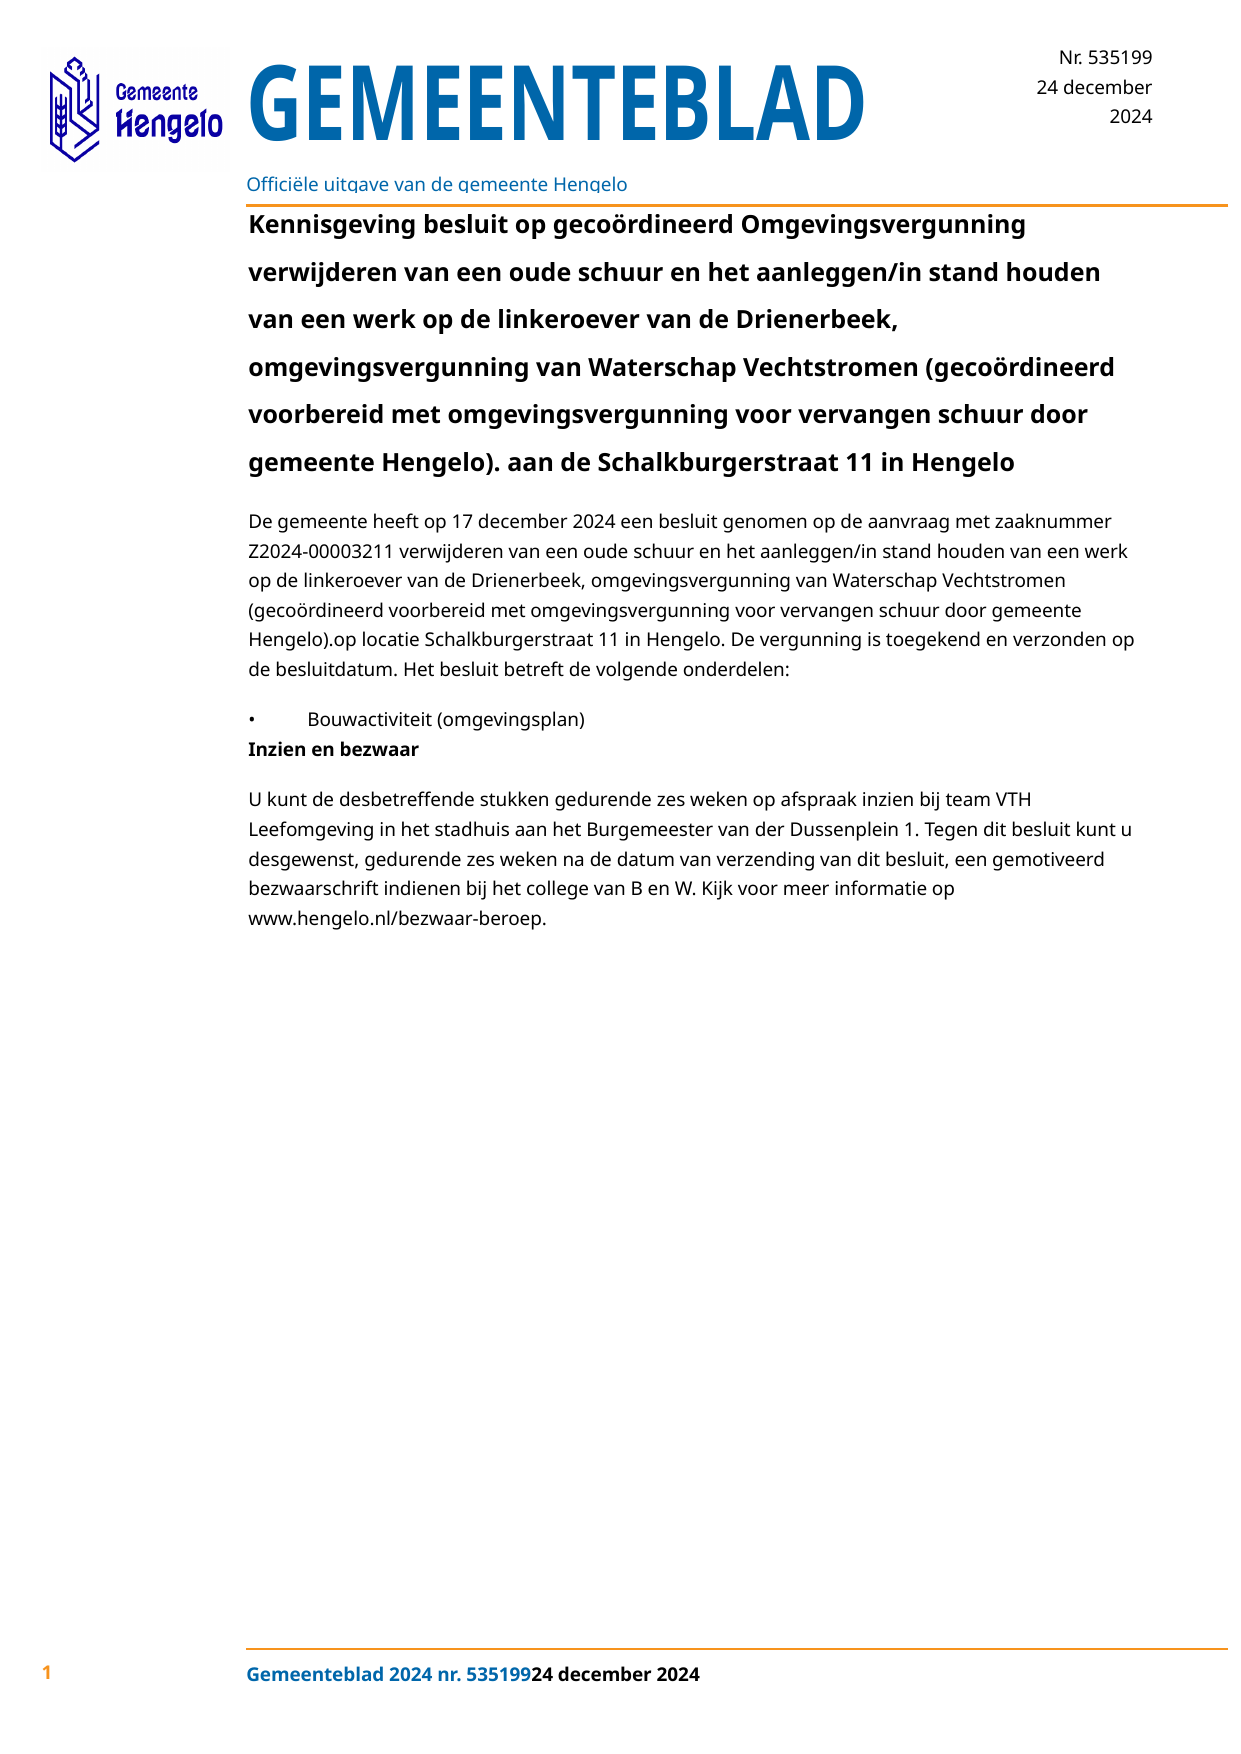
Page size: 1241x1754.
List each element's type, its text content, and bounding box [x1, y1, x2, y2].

picture [41, 47, 231, 172]
text Kennisgeving besluit op gecoördineerd Omgevingsvergunning verwijderen van een oude schuur en het aanleggen/in stand houden van een werk op de linkeroever van de Drienerbeek, omgevingsvergunning van Waterschap Vechtstromen (gecoördineerd voorbereid met omgevingsvergunning voor vervangen schuur door gemeente Hengelo). aan de Schalkburgerstraat 11 in Hengelo [248, 207, 1152, 479]
text De gemeente heeft op 17 december 2024 een besluit genomen op de aanvraag met zaaknummer Z2024-00003211 verwijderen van een oude schuur en het aanleggen/in stand houden van een werk op de linkeroever van de Drienerbeek, omgevingsvergunning van Waterschap Vechtstromen (gecoördineerd voorbereid met omgevingsvergunning voor vervangen schuur door gemeente Hengelo).op locatie Schalkburgerstraat 11 in Hengelo. De vergunning is toegekend en verzonden op de besluitdatum. Het besluit betreft de volgende onderdelen: [248, 508, 1152, 682]
text U kunt de desbetreffende stukken gedurende zes weken op afspraak inzien bij team VTH Leefomgeving in het stadhuis aan het Burgemeester van der Dussenplein 1. Tegen dit besluit kunt u desgewenst, gedurende zes weken na de datum van verzending van dit besluit, een gemotiveerd bezwaarschrift indienen bij het college van B en W. Kijk voor meer informatie op www.hengelo.nl/bezwaar-beroep. [248, 787, 1152, 931]
text Inzien en bezwaar [248, 736, 1152, 762]
list Bouwactiviteit (omgevingsplan) [248, 707, 1152, 732]
